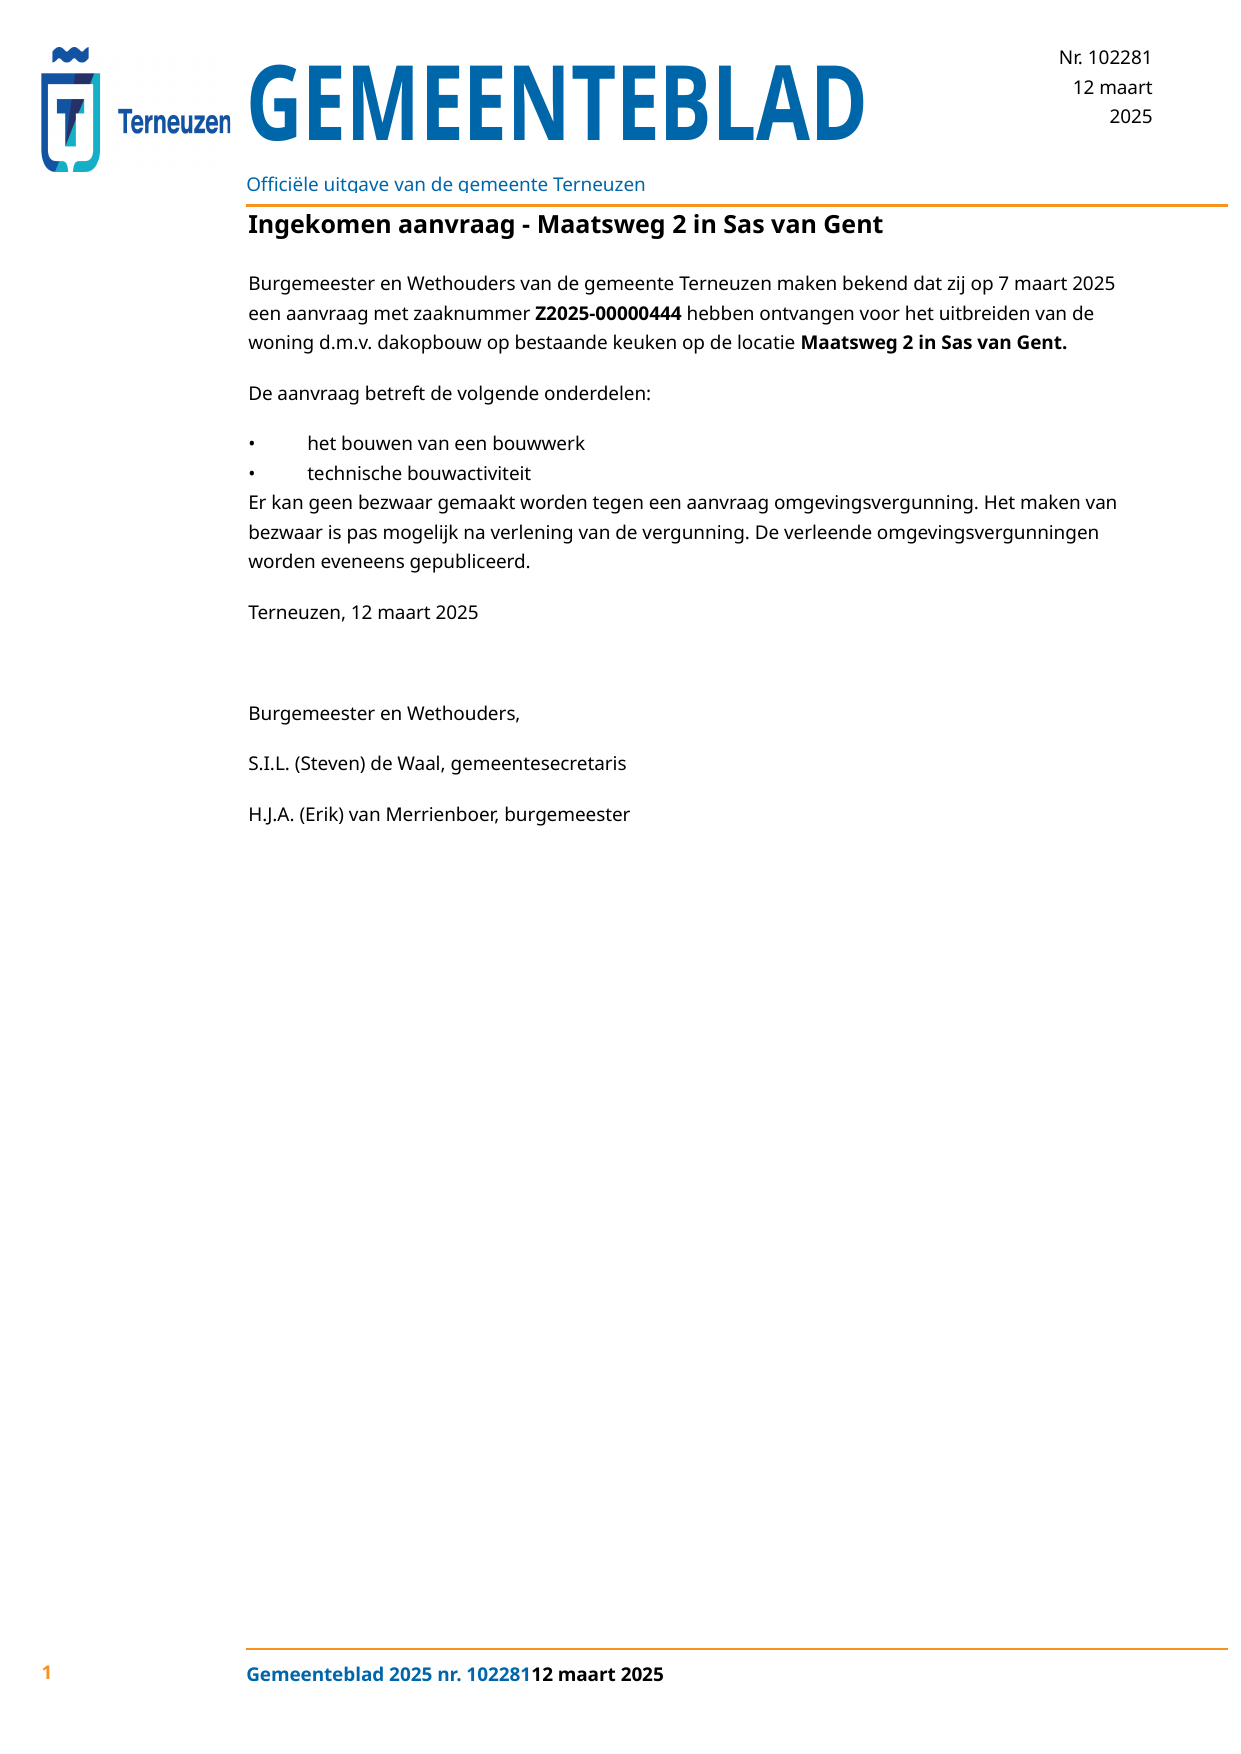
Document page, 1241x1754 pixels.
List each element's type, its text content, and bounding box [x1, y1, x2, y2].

list technische bouwactiviteit [248, 460, 1152, 486]
text Burgemeester en Wethouders, [248, 700, 1152, 726]
picture [41, 47, 231, 172]
text Burgemeester en Wethouders van de gemeente Terneuzen maken bekend dat zij op 7 maart 2025 een aanvraag met zaaknummer Z2025-00000444 hebben ontvangen voor het uitbreiden van de woning d.m.v. dakopbouw op bestaande keuken op de locatie Maatsweg 2 in Sas van Gent. [248, 270, 1152, 355]
text H.J.A. (Erik) van Merrienboer, burgemeester [248, 801, 1152, 826]
list het bouwen van een bouwwerk [248, 430, 1152, 456]
text Ingekomen aanvraag - Maatsweg 2 in Sas van Gent [248, 207, 1152, 241]
text Terneuzen, 12 maart 2025 [248, 599, 1152, 625]
text De aanvraag betreft de volgende onderdelen: [248, 380, 1152, 406]
text Er kan geen bezwaar gemaakt worden tegen een aanvraag omgevingsvergunning. Het maken van bezwaar is pas mogelijk na verlening van de vergunning. De verleende omgevingsvergunningen worden eveneens gepubliceerd. [248, 489, 1152, 574]
text S.I.L. (Steven) de Waal, gemeentesecretaris [248, 750, 1152, 776]
